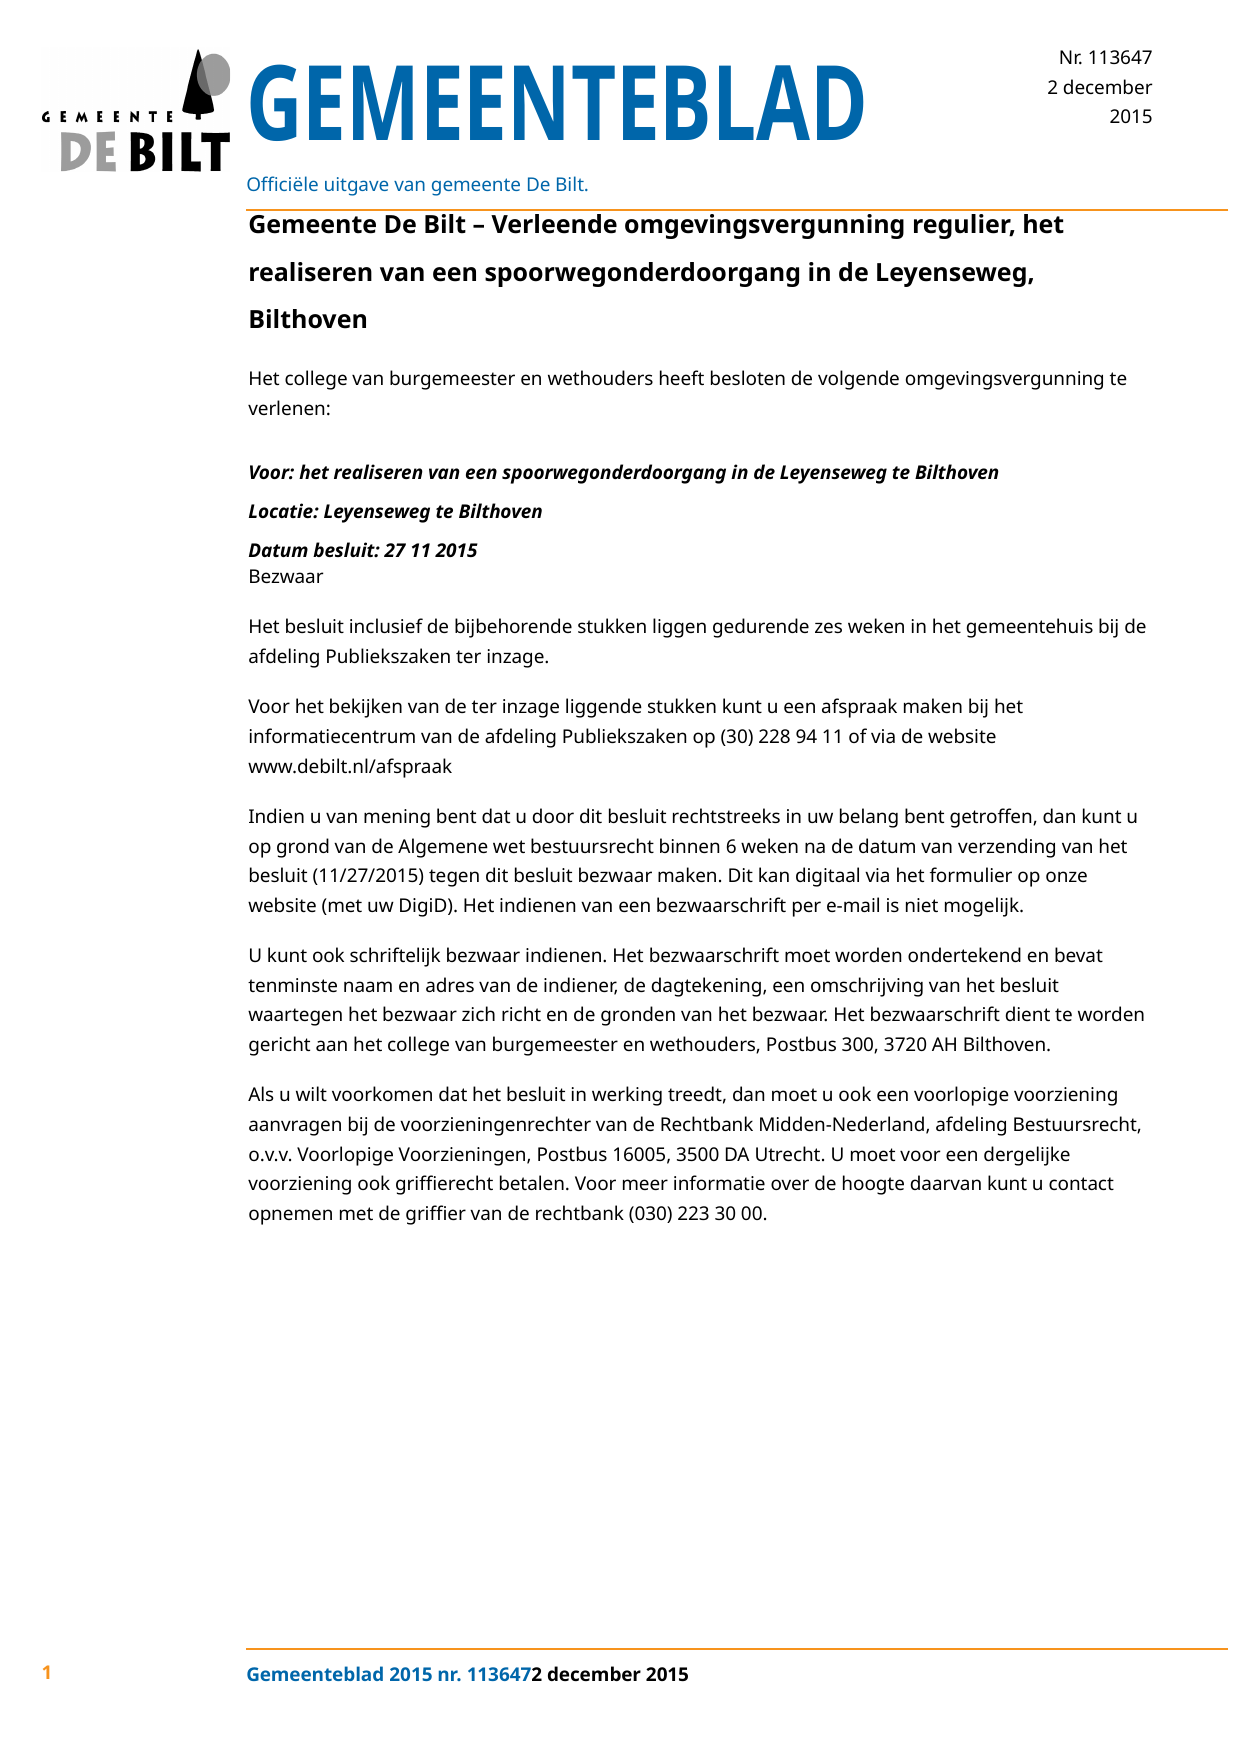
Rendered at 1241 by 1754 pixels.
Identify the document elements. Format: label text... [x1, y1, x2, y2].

text Gemeente De Bilt – Verleende omgevingsvergunning regulier, het realiseren van een spoorwegonderdoorgang in de Leyenseweg, Bilthoven [248, 211, 1152, 336]
text Het besluit inclusief de bijbehorende stukken liggen gedurende zes weken in het gemeentehuis bij de afdeling Publiekszaken ter inzage. [248, 614, 1152, 669]
text Datum besluit: 27 11 2015 [248, 538, 1152, 563]
text U kunt ook schriftelijk bezwaar indienen. Het bezwaarschrift moet worden ondertekend en bevat tenminste naam en adres van de indiener, de dagtekening, een omschrijving van het besluit waartegen het bezwaar zich richt en de gronden van het bezwaar. Het bezwaarschrift dient te worden gericht aan het college van burgemeester en wethouders, Postbus 300, 3720 AH Bilthoven. [248, 942, 1152, 1057]
picture [41, 47, 231, 172]
text Indien u van mening bent dat u door dit besluit rechtstreeks in uw belang bent getroffen, dan kunt u op grond van de Algemene wet bestuursrecht binnen 6 weken na de datum van verzending van het besluit (11/27/2015) tegen dit besluit bezwaar maken. Dit kan digitaal via het formulier op onze website (met uw DigiD). Het indienen van een bezwaarschrift per e-mail is niet mogelijk. [248, 803, 1152, 918]
text Locatie: Leyenseweg te Bilthoven [248, 498, 1152, 524]
text Voor: het realiseren van een spoorwegonderdoorgang in de Leyenseweg te Bilthoven [248, 459, 1152, 485]
text Voor het bekijken van de ter inzage liggende stukken kunt u een afspraak maken bij het informatiecentrum van de afdeling Publiekszaken op (30) 228 94 11 of via de website www.debilt.nl/afspraak [248, 694, 1152, 779]
text Bezwaar [248, 563, 1152, 589]
text Als u wilt voorkomen dat het besluit in werking treedt, dan moet u ook een voorlopige voorziening aanvragen bij de voorzieningenrechter van de Rechtbank Midden-Nederland, afdeling Bestuursrecht, o.v.v. Voorlopige Voorzieningen, Postbus 16005, 3500 DA Utrecht. U moet voor een dergelijke voorziening ook griffierecht betalen. Voor meer informatie over de hoogte daarvan kunt u contact opnemen met de griffier van de rechtbank (030) 223 30 00. [248, 1082, 1152, 1226]
text Het college van burgemeester en wethouders heeft besloten de volgende omgevingsvergunning te verlenen: [248, 366, 1152, 421]
